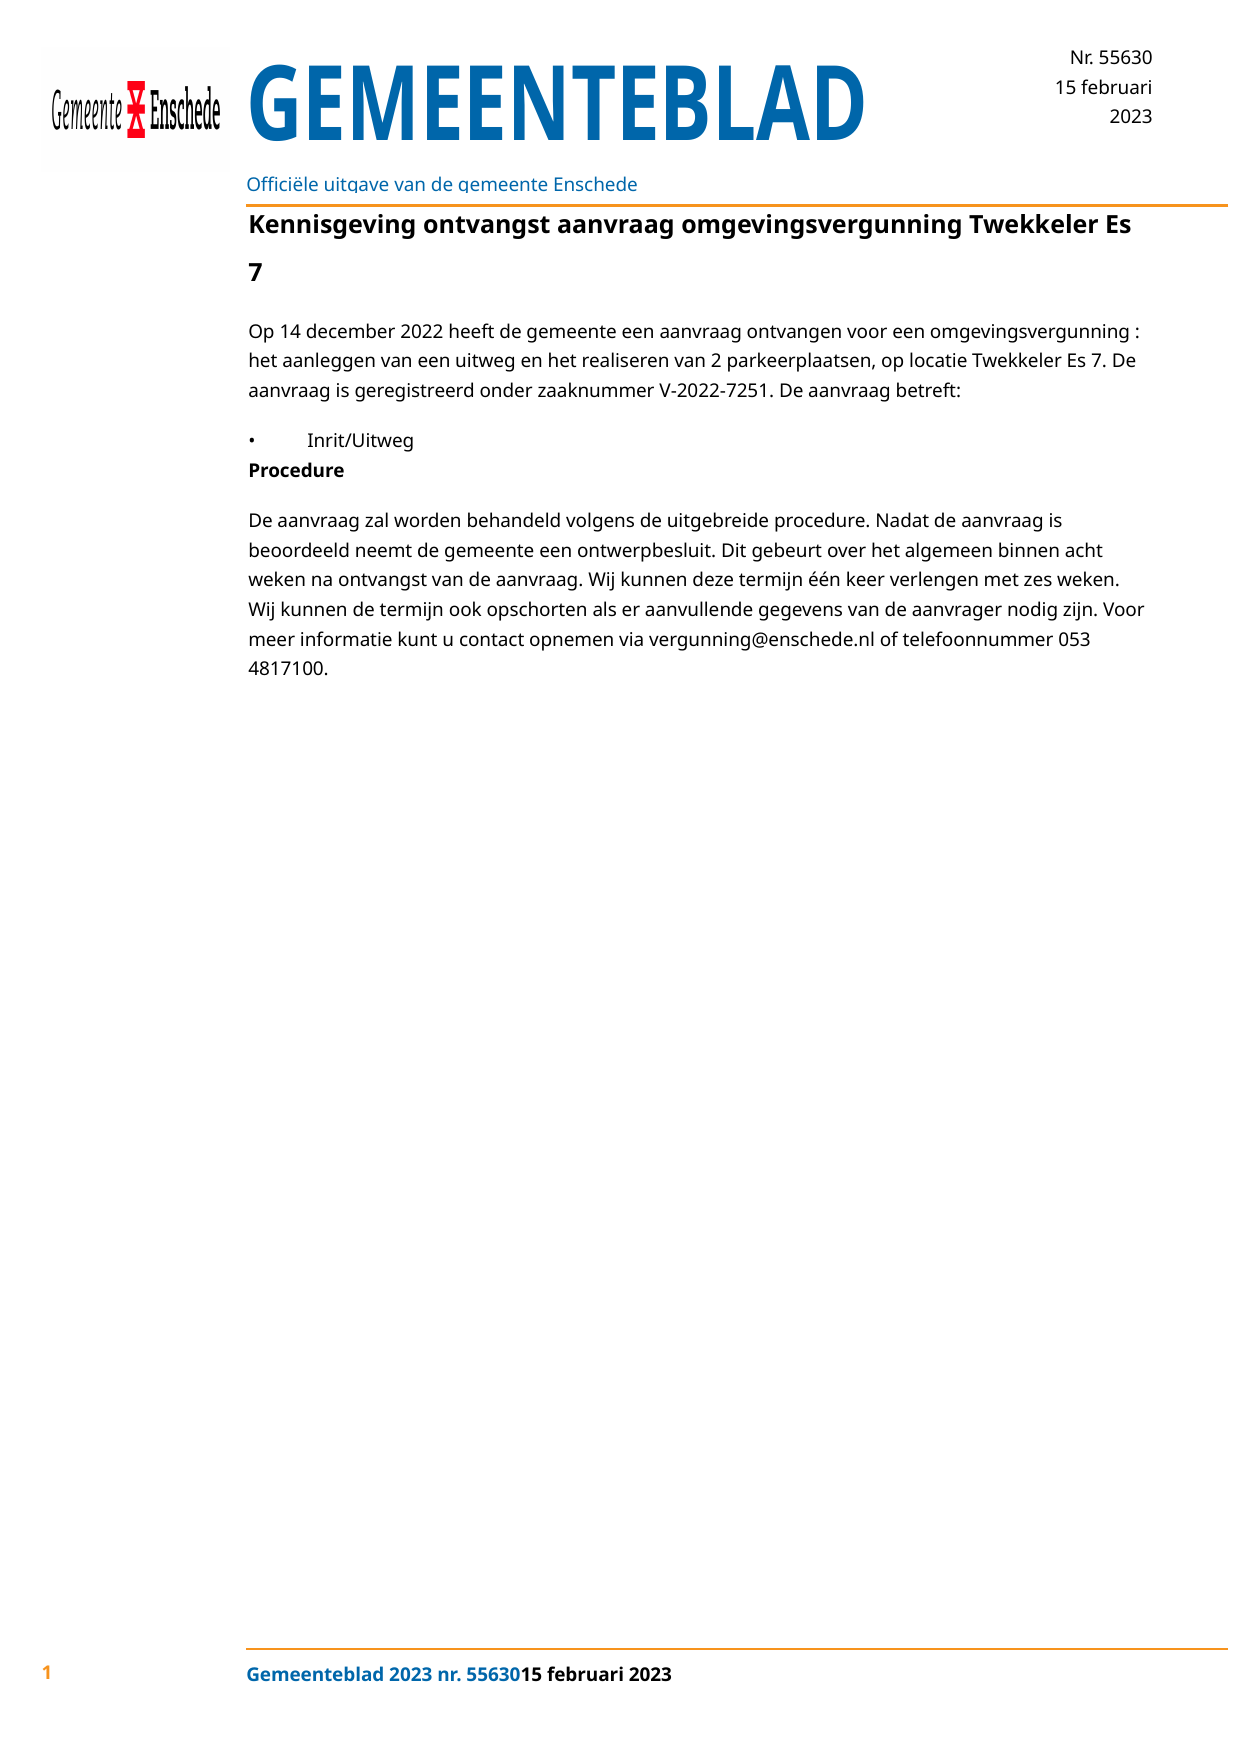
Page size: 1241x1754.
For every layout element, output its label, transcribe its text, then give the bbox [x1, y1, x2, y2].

picture [41, 47, 231, 172]
text De aanvraag zal worden behandeld volgens de uitgebreide procedure. Nadat de aanvraag is beoordeeld neemt de gemeente een ontwerpbesluit. Dit gebeurt over het algemeen binnen acht weken na ontvangst van de aanvraag. Wij kunnen deze termijn één keer verlengen met zes weken. Wij kunnen de termijn ook opschorten als er aanvullende gegevens van de aanvrager nodig zijn. Voor meer informatie kunt u contact opnemen via vergunning@enschede.nl of telefoonnummer 053 4817100. [248, 507, 1152, 681]
list Inrit/Uitweg [248, 427, 1152, 453]
text Kennisgeving ontvangst aanvraag omgevingsvergunning Twekkeler Es 7 [248, 207, 1152, 288]
text Op 14 december 2022 heeft de gemeente een aanvraag ontvangen voor een omgevingsvergunning : het aanleggen van een uitweg en het realiseren van 2 parkeerplaatsen, op locatie Twekkeler Es 7. De aanvraag is geregistreerd onder zaaknummer V-2022-7251. De aanvraag betreft: [248, 318, 1152, 403]
text Procedure [248, 457, 1152, 483]
